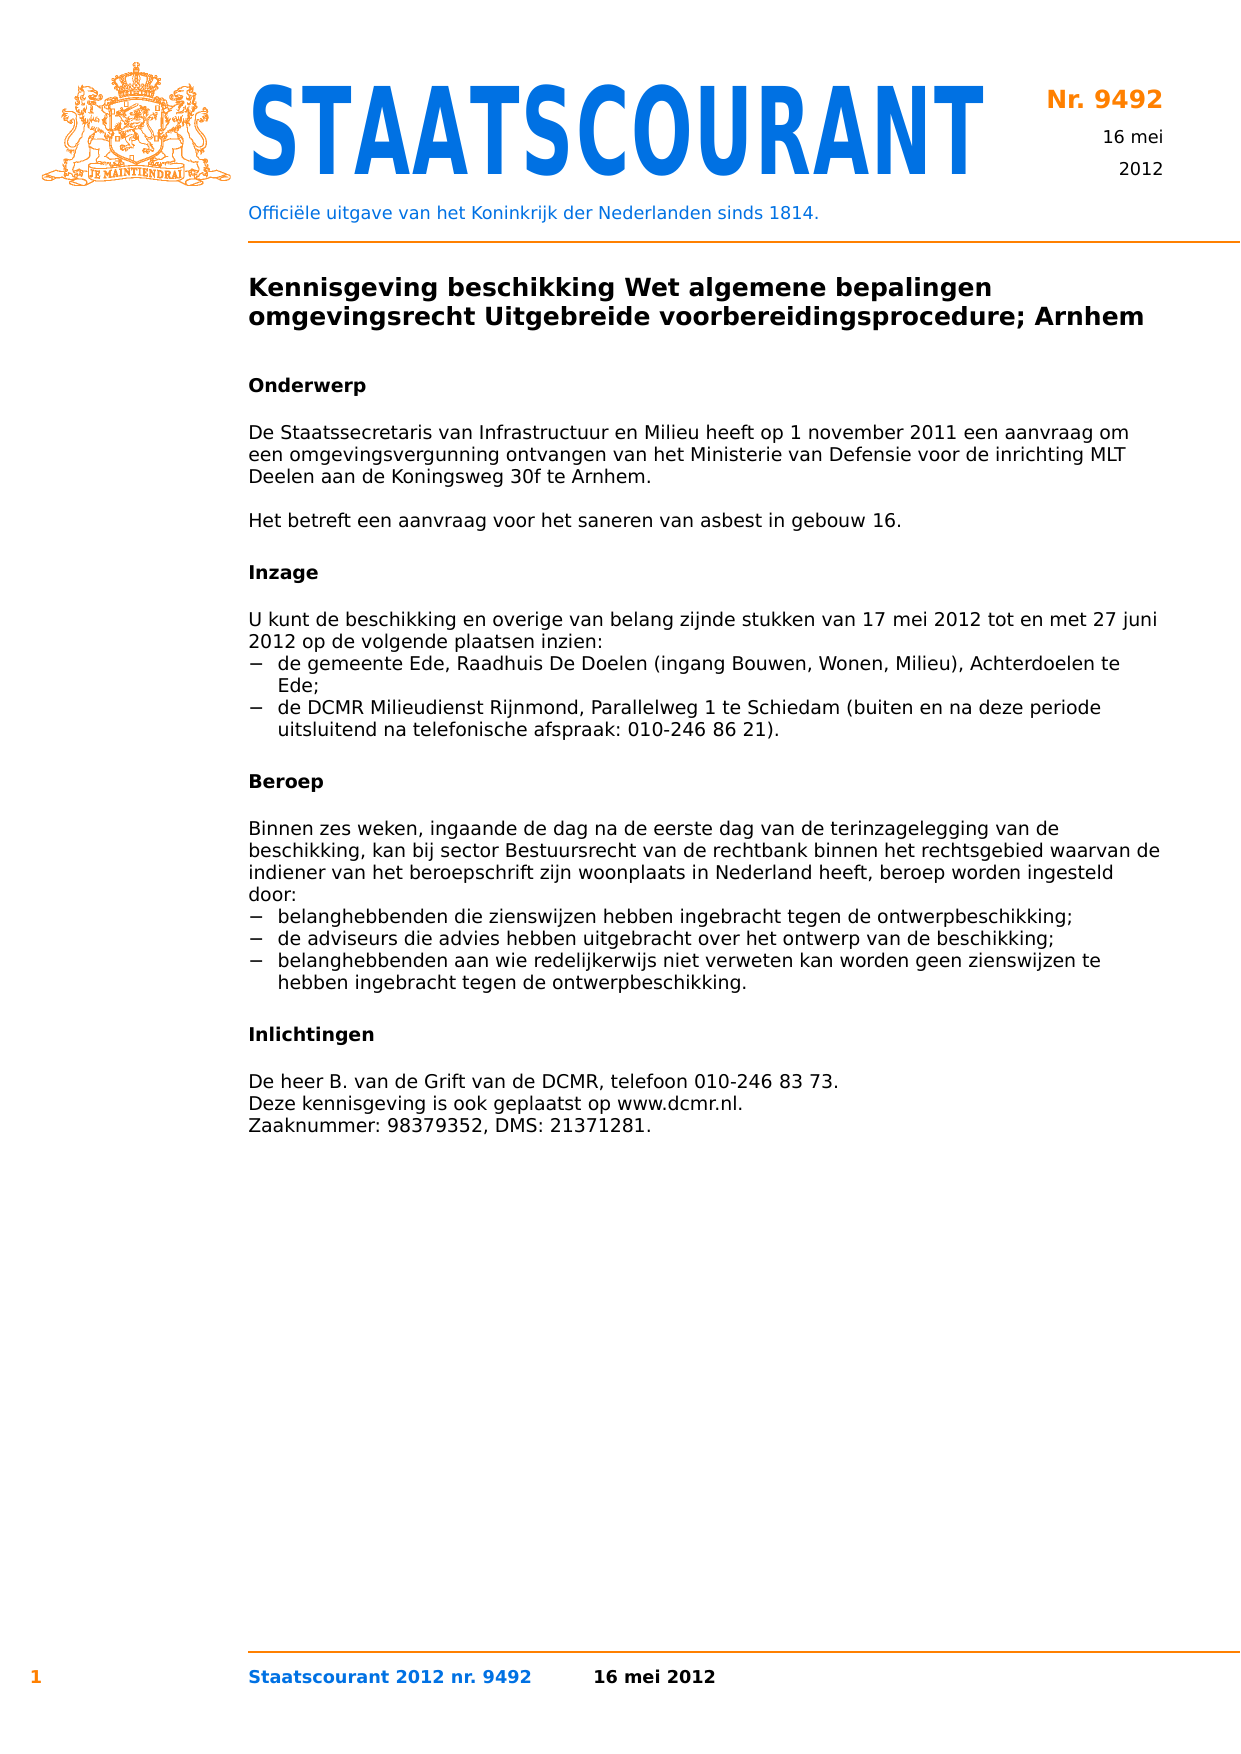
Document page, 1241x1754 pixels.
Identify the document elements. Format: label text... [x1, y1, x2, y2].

table_header STAATSCOURANT [248, 62, 998, 203]
text − belanghebbenden aan wie redelijkerwijs niet verweten kan worden geen zienswijzen te hebben ingebracht tegen de ontwerpbeschikking. [248, 949, 1163, 993]
text − de adviseurs die advies hebben uitgebracht over het ontwerp van de beschikking; [248, 928, 1163, 949]
table_header [25, 62, 248, 241]
text U kunt de beschikking en overige van belang zijnde stukken van 17 mei 2012 tot en met 27 juni 2012 op de volgende plaatsen inzien: [248, 609, 1163, 653]
text De heer B. van de Grift van de DCMR, telefoon 010-246 83 73. [248, 1071, 1163, 1092]
text Het betreft een aanvraag voor het saneren van asbest in gebouw 16. [248, 510, 1163, 532]
text Zaaknummer: 98379352, DMS: 21371281. [248, 1114, 1163, 1136]
subtitle Inlichtingen [248, 1023, 1163, 1046]
table_cell 2012 [998, 153, 1240, 203]
text − de DCMR Milieudienst Rijnmond, Parallelweg 1 te Schiedam (buiten en na deze periode uitsluitend na telefonische afspraak: 010-246 86 21). [248, 697, 1163, 741]
text − de gemeente Ede, Raadhuis De Doelen (ingang Bouwen, Wonen, Milieu), Achterdoelen te Ede; [248, 653, 1163, 697]
subtitle Inzage [248, 562, 1163, 584]
table_cell Officiële uitgave van het Koninkrijk der Nederlanden sinds 1814. [248, 203, 1240, 241]
text Deze kennisgeving is ook geplaatst op www.dcmr.nl. [248, 1092, 1163, 1114]
table_header Nr. 9492 [998, 62, 1240, 121]
subtitle Kennisgeving beschikking Wet algemene bepalingen omgevingsrecht Uitgebreide voorbereidingsprocedure; Arnhem [248, 273, 1163, 331]
text − belanghebbenden die zienswijzen hebben ingebracht tegen de ontwerpbeschikking; [248, 906, 1163, 928]
table_cell 16 mei [998, 121, 1240, 153]
text De Staatssecretaris van Infrastructuur en Milieu heeft op 1 november 2011 een aanvraag om een omgevingsvergunning ontvangen van het Ministerie van Defensie voor de inrichting MLT Deelen aan de Koningsweg 30f te Arnhem. [248, 422, 1163, 488]
text Binnen zes weken, ingaande de dag na de eerste dag van de terinzagelegging van de beschikking, kan bij sector Bestuursrecht van de rechtbank binnen het rechtsgebied waarvan de indiener van het beroepschrift zijn woonplaats in Nederland heeft, beroep worden ingesteld door: [248, 818, 1163, 906]
subtitle Beroep [248, 771, 1163, 793]
subtitle Onderwerp [248, 375, 1163, 397]
picture [41, 62, 231, 186]
